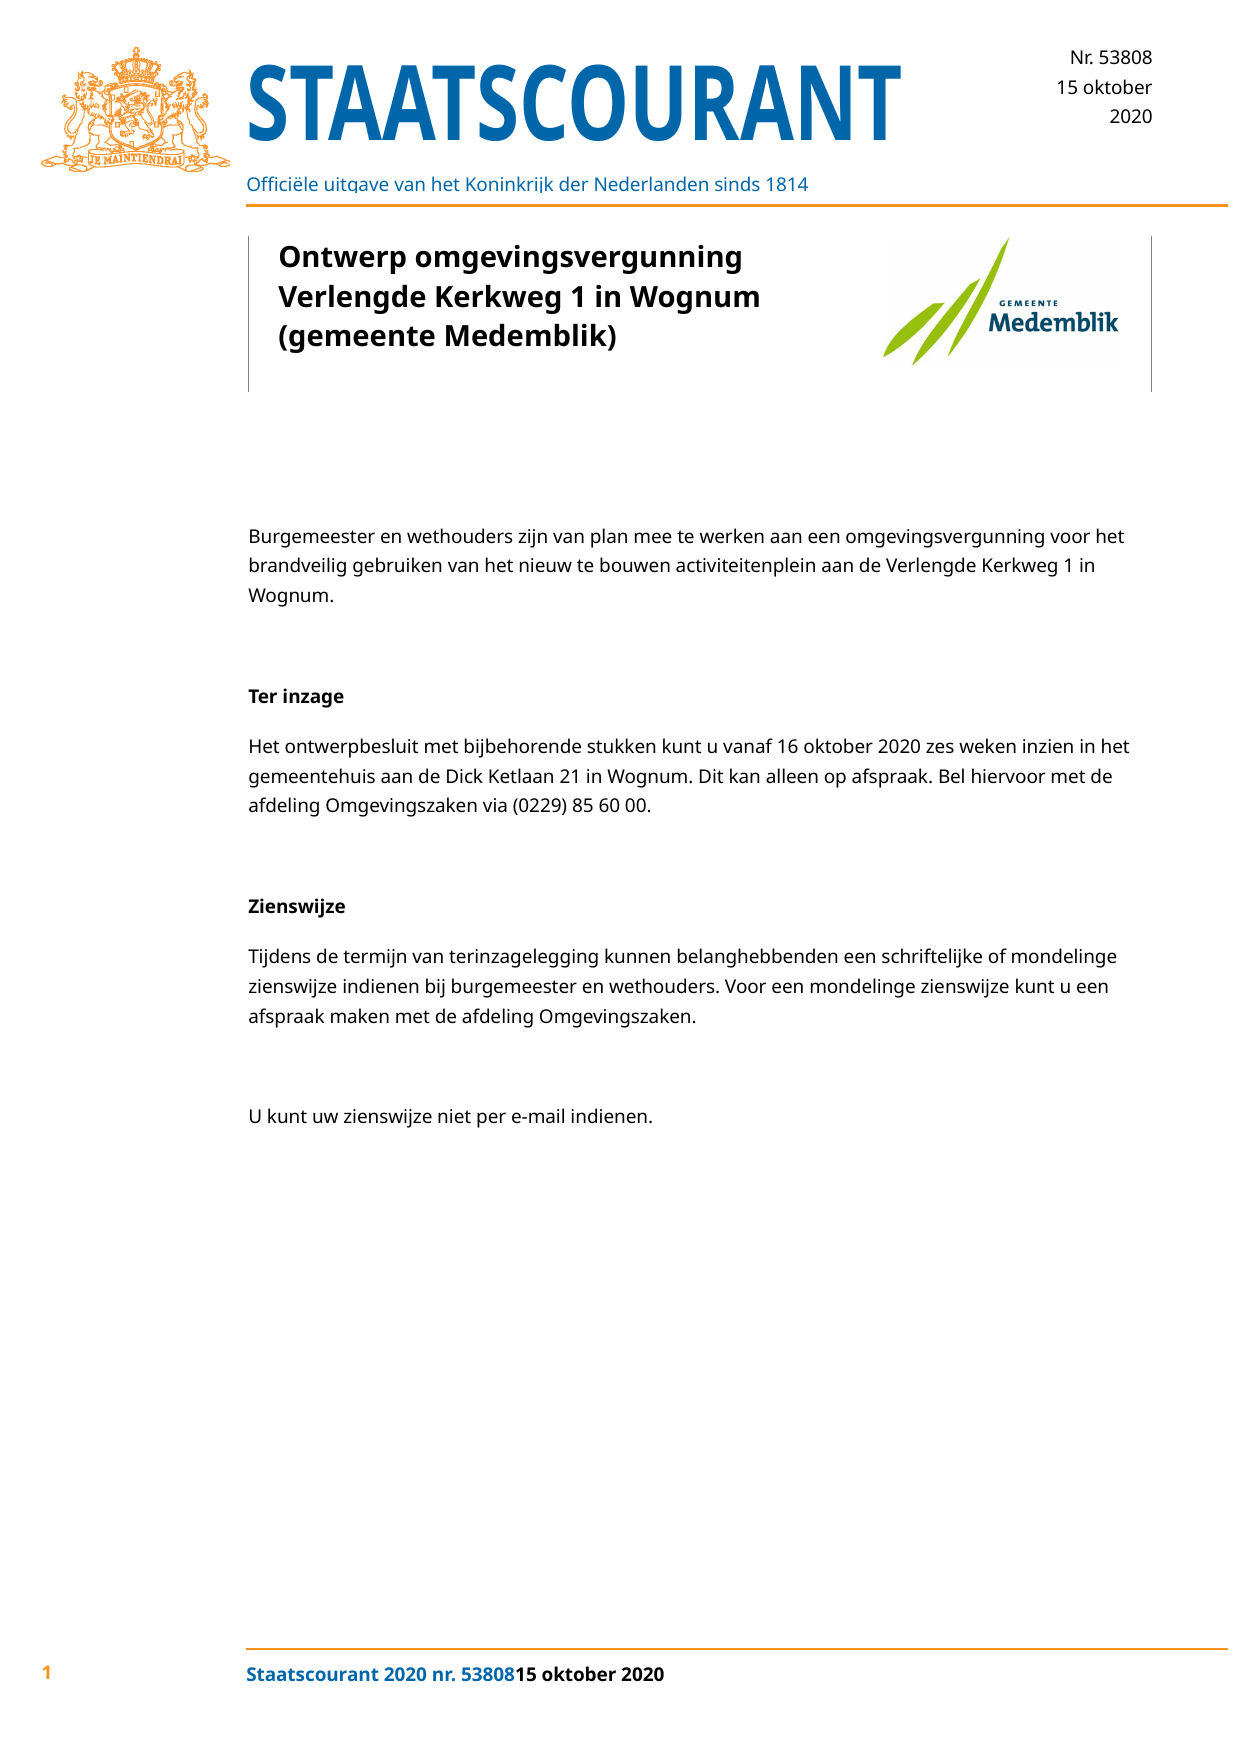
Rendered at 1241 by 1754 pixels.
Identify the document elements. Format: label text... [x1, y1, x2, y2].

picture [882, 236, 1119, 367]
text Burgemeester en wethouders zijn van plan mee te werken aan een omgevingsvergunning voor het brandveilig gebruiken van het nieuw te bouwen activiteitenplein aan de Verlengde Kerkweg 1 in Wognum. [248, 523, 1152, 608]
picture [41, 47, 231, 172]
text Het ontwerpbesluit met bijbehorende stukken kunt u vanaf 16 oktober 2020 zes weken inzien in het gemeentehuis aan de Dick Ketlaan 21 in Wognum. Dit kan alleen op afspraak. Bel hiervoor met de afdeling Omgevingszaken via (0229) 85 60 00. [248, 733, 1152, 818]
table_header Ontwerp omgevingsvergunning Verlengde Kerkweg 1 in Wognum (gemeente Medemblik) [249, 236, 850, 392]
text U kunt uw zienswijze niet per e-mail indienen. [248, 1104, 1152, 1129]
text Zienswijze [248, 893, 1152, 919]
table_header [850, 236, 1151, 392]
text Ter inzage [248, 683, 1152, 708]
text Tijdens de termijn van terinzagelegging kunnen belanghebbenden een schriftelijke of mondelinge zienswijze indienen bij burgemeester en wethouders. Voor een mondelinge zienswijze kunt u een afspraak maken met de afdeling Omgevingszaken. [248, 944, 1152, 1028]
